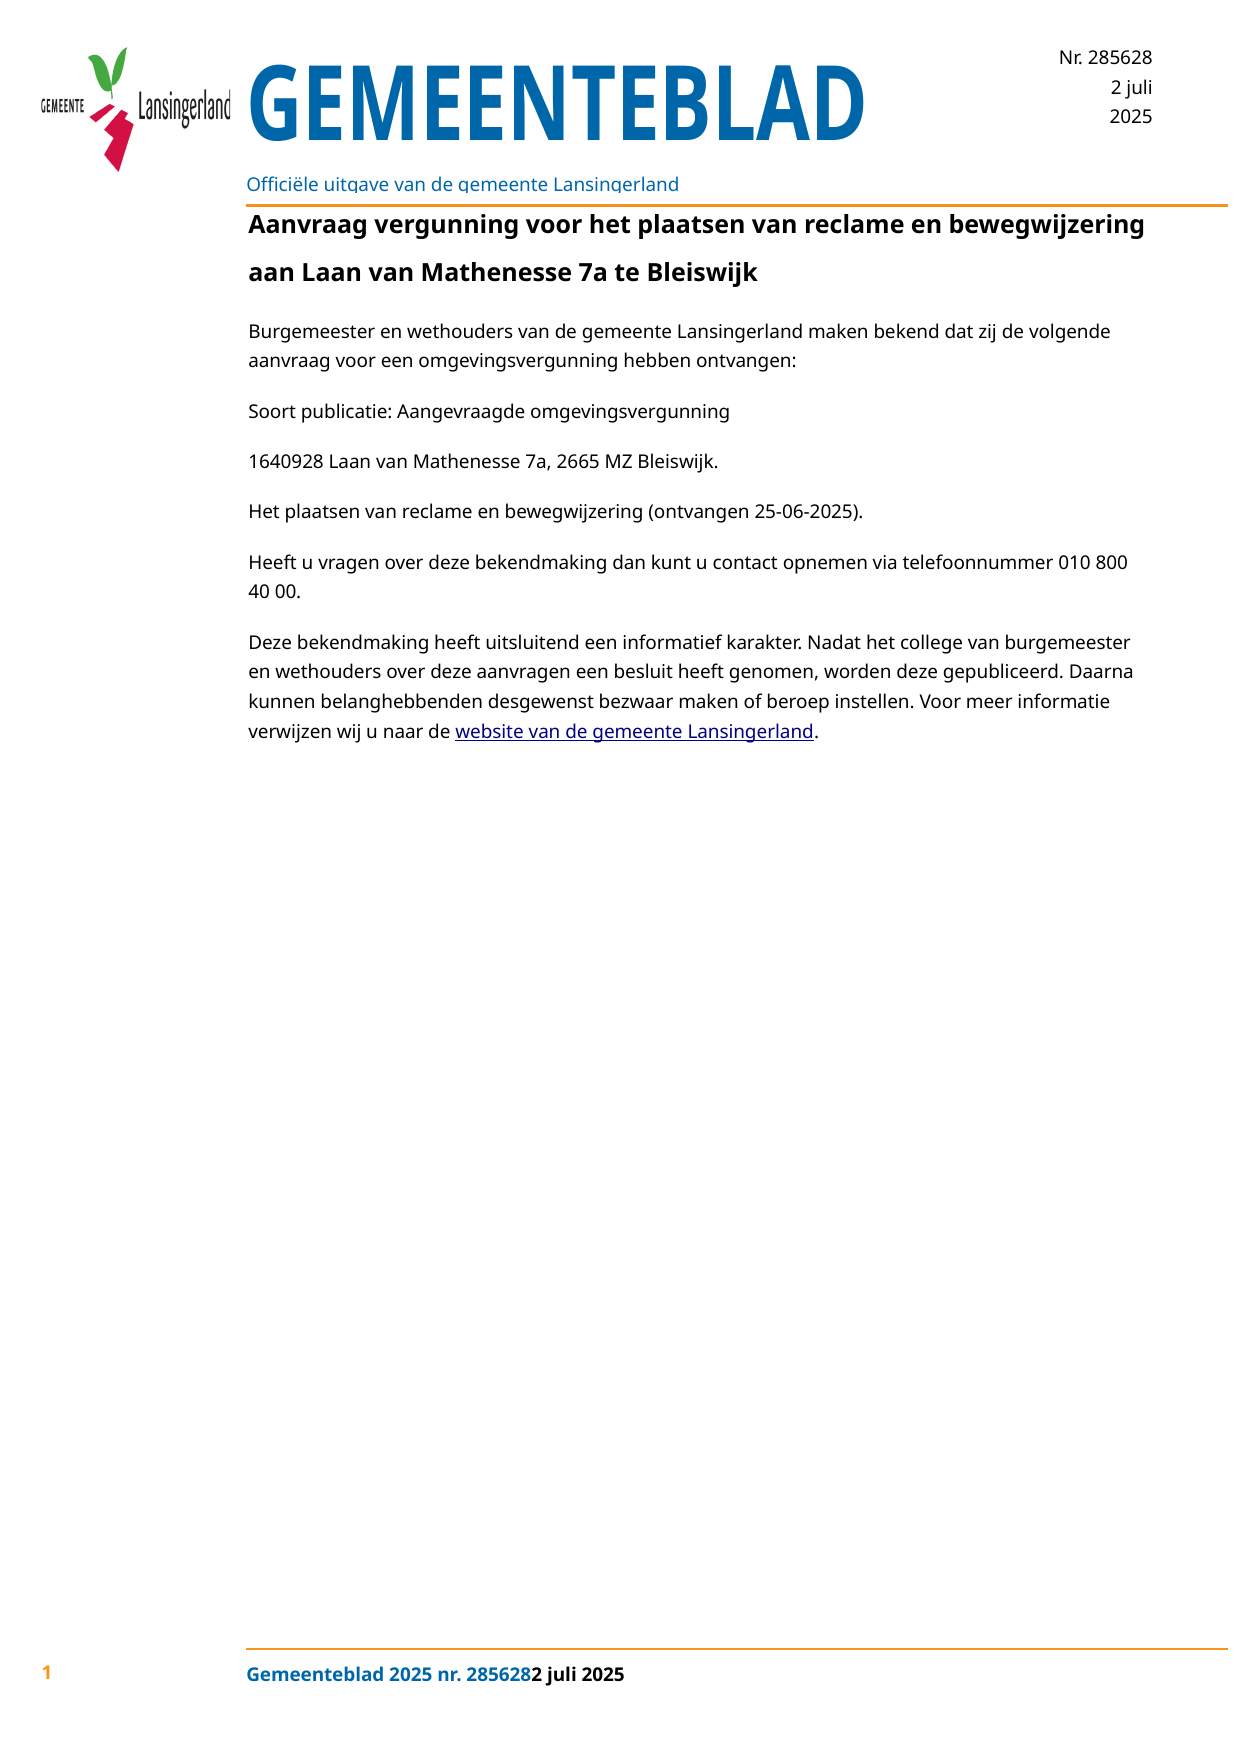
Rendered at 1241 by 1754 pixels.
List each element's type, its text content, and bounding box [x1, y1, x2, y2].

text Deze bekendmaking heeft uitsluitend een informatief karakter. Nadat het college van burgemeester en wethouders over deze aanvragen een besluit heeft genomen, worden deze gepubliceerd. Daarna kunnen belanghebbenden desgewenst bezwaar maken of beroep instellen. Voor meer informatie verwijzen wij u naar de website van de gemeente Lansingerland. [248, 629, 1152, 744]
text Soort publicatie: Aangevraagde omgevingsvergunning [248, 398, 1152, 424]
text Heeft u vragen over deze bekendmaking dan kunt u contact opnemen via telefoonnummer 010 800 40 00. [248, 549, 1152, 604]
picture [41, 47, 231, 172]
text Het plaatsen van reclame en bewegwijzering (ontvangen 25-06-2025). [248, 499, 1152, 524]
text Burgemeester en wethouders van de gemeente Lansingerland maken bekend dat zij de volgende aanvraag voor een omgevingsvergunning hebben ontvangen: [248, 318, 1152, 373]
text Aanvraag vergunning voor het plaatsen van reclame en bewegwijzering aan Laan van Mathenesse 7a te Bleiswijk [248, 207, 1152, 288]
text 1640928 Laan van Mathenesse 7a, 2665 MZ Bleiswijk. [248, 448, 1152, 474]
